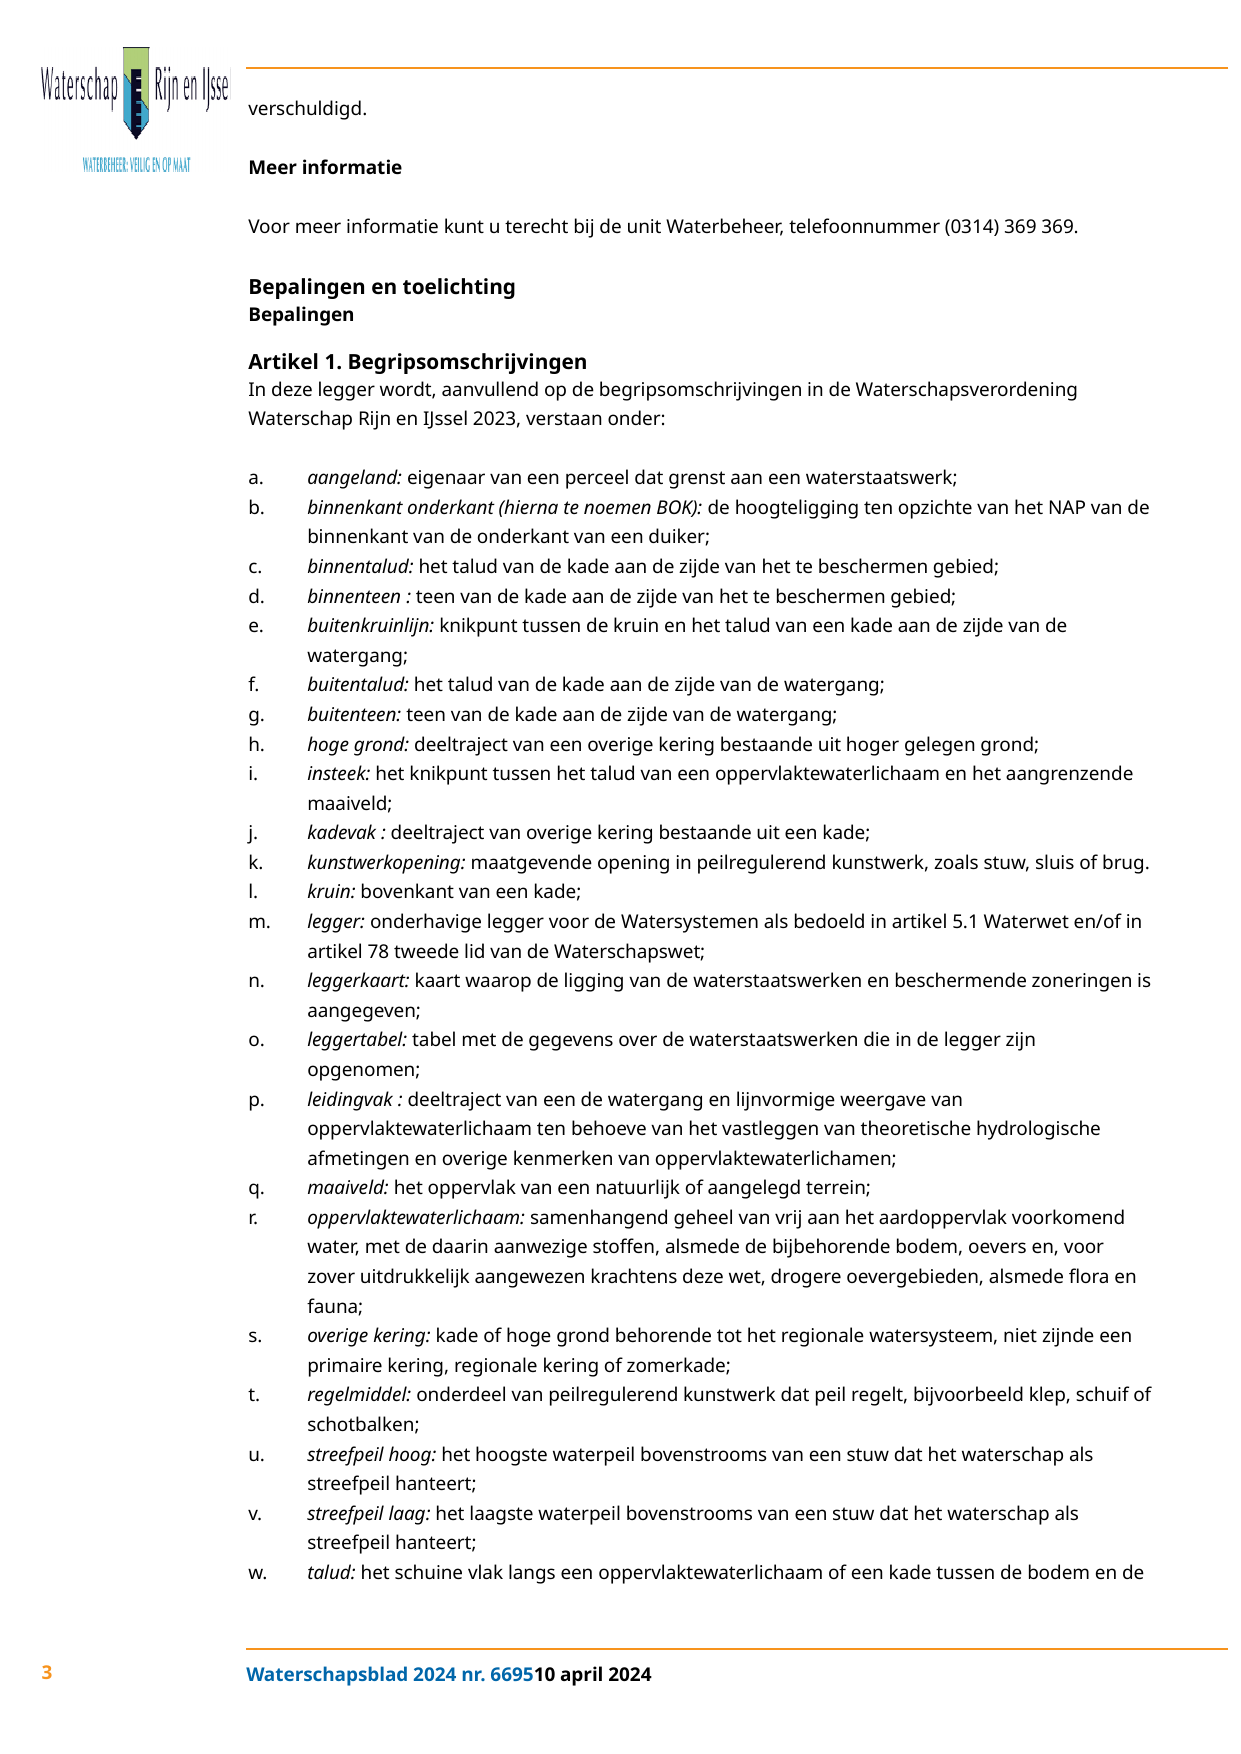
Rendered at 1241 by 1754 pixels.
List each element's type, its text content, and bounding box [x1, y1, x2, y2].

list insteek: het knikpunt tussen het talud van een oppervlaktewaterlichaam en het aangrenzende maaiveld; [248, 760, 1152, 816]
list binnenkant onderkant (hierna te noemen BOK): de hoogteligging ten opzichte van het NAP van de binnenkant van de onderkant van een duiker; [248, 494, 1152, 549]
list buitentalud: het talud van de kade aan de zijde van de watergang; [248, 672, 1152, 697]
list kruin: bovenkant van een kade; [248, 879, 1152, 904]
text verschuldigd. [248, 95, 1152, 121]
text Bepalingen [248, 301, 1152, 326]
list overige kering: kade of hoge grond behorende tot het regionale watersysteem, niet zijnde een primaire kering, regionale kering of zomerkade; [248, 1322, 1152, 1378]
list buitenkruinlijn: knikpunt tussen de kruin en het talud van een kade aan de zijde van de watergang; [248, 612, 1152, 668]
list streefpeil hoog: het hoogste waterpeil bovenstrooms van een stuw dat het waterschap als streefpeil hanteert; [248, 1441, 1152, 1496]
list binnentalud: het talud van de kade aan de zijde van het te beschermen gebied; [248, 553, 1152, 579]
list oppervlaktewaterlichaam: samenhangend geheel van vrij aan het aardoppervlak voorkomend water, met de daarin aanwezige stoffen, alsmede de bijbehorende bodem, oevers en, voor zover uitdrukkelijk aangewezen krachtens deze wet, drogere oevergebieden, alsmede flora en fauna; [248, 1204, 1152, 1318]
list talud: het schuine vlak langs een oppervlaktewaterlichaam of een kade tussen de bodem en de [248, 1559, 1152, 1585]
picture [41, 47, 231, 172]
list binnenteen : teen van de kade aan de zijde van het te beschermen gebied; [248, 583, 1152, 608]
text Voor meer informatie kunt u terecht bij de unit Waterbeheer, telefoonnummer (0314) 369 369. [248, 213, 1152, 239]
list legger: onderhavige legger voor de Watersystemen als bedoeld in artikel 5.1 Waterwet en/of in artikel 78 tweede lid van de Waterschapswet; [248, 908, 1152, 963]
list streefpeil laag: het laagste waterpeil bovenstrooms van een stuw dat het waterschap als streefpeil hanteert; [248, 1500, 1152, 1555]
list buitenteen: teen van de kade aan de zijde van de watergang; [248, 701, 1152, 727]
list leggerkaart: kaart waarop de ligging van de waterstaatswerken en beschermende zoneringen is aangegeven; [248, 967, 1152, 1023]
list regelmiddel: onderdeel van peilregulerend kunstwerk dat peil regelt, bijvoorbeeld klep, schuif of schotbalken; [248, 1382, 1152, 1437]
list leggertabel: tabel met de gegevens over de waterstaatswerken die in de legger zijn opgenomen; [248, 1027, 1152, 1082]
text Artikel 1. Begripsomschrijvingen [248, 347, 1152, 376]
list aangeland: eigenaar van een perceel dat grenst aan een waterstaatswerk; [248, 464, 1152, 490]
text Bepalingen en toelichting [248, 272, 1152, 301]
list hoge grond: deeltraject van een overige kering bestaande uit hoger gelegen grond; [248, 731, 1152, 756]
text Meer informatie [248, 154, 1152, 180]
list kadevak : deeltraject van overige kering bestaande uit een kade; [248, 819, 1152, 845]
list leidingvak : deeltraject van een de watergang en lijnvormige weergave van oppervlaktewaterlichaam ten behoeve van het vastleggen van theoretische hydrologische afmetingen en overige kenmerken van oppervlaktewaterlichamen; [248, 1086, 1152, 1171]
text In deze legger wordt, aanvullend op de begripsomschrijvingen in de Waterschapsverordening Waterschap Rijn en IJssel 2023, verstaan onder: [248, 376, 1152, 431]
list maaiveld: het oppervlak van een natuurlijk of aangelegd terrein; [248, 1174, 1152, 1200]
list kunstwerkopening: maatgevende opening in peilregulerend kunstwerk, zoals stuw, sluis of brug. [248, 849, 1152, 875]
